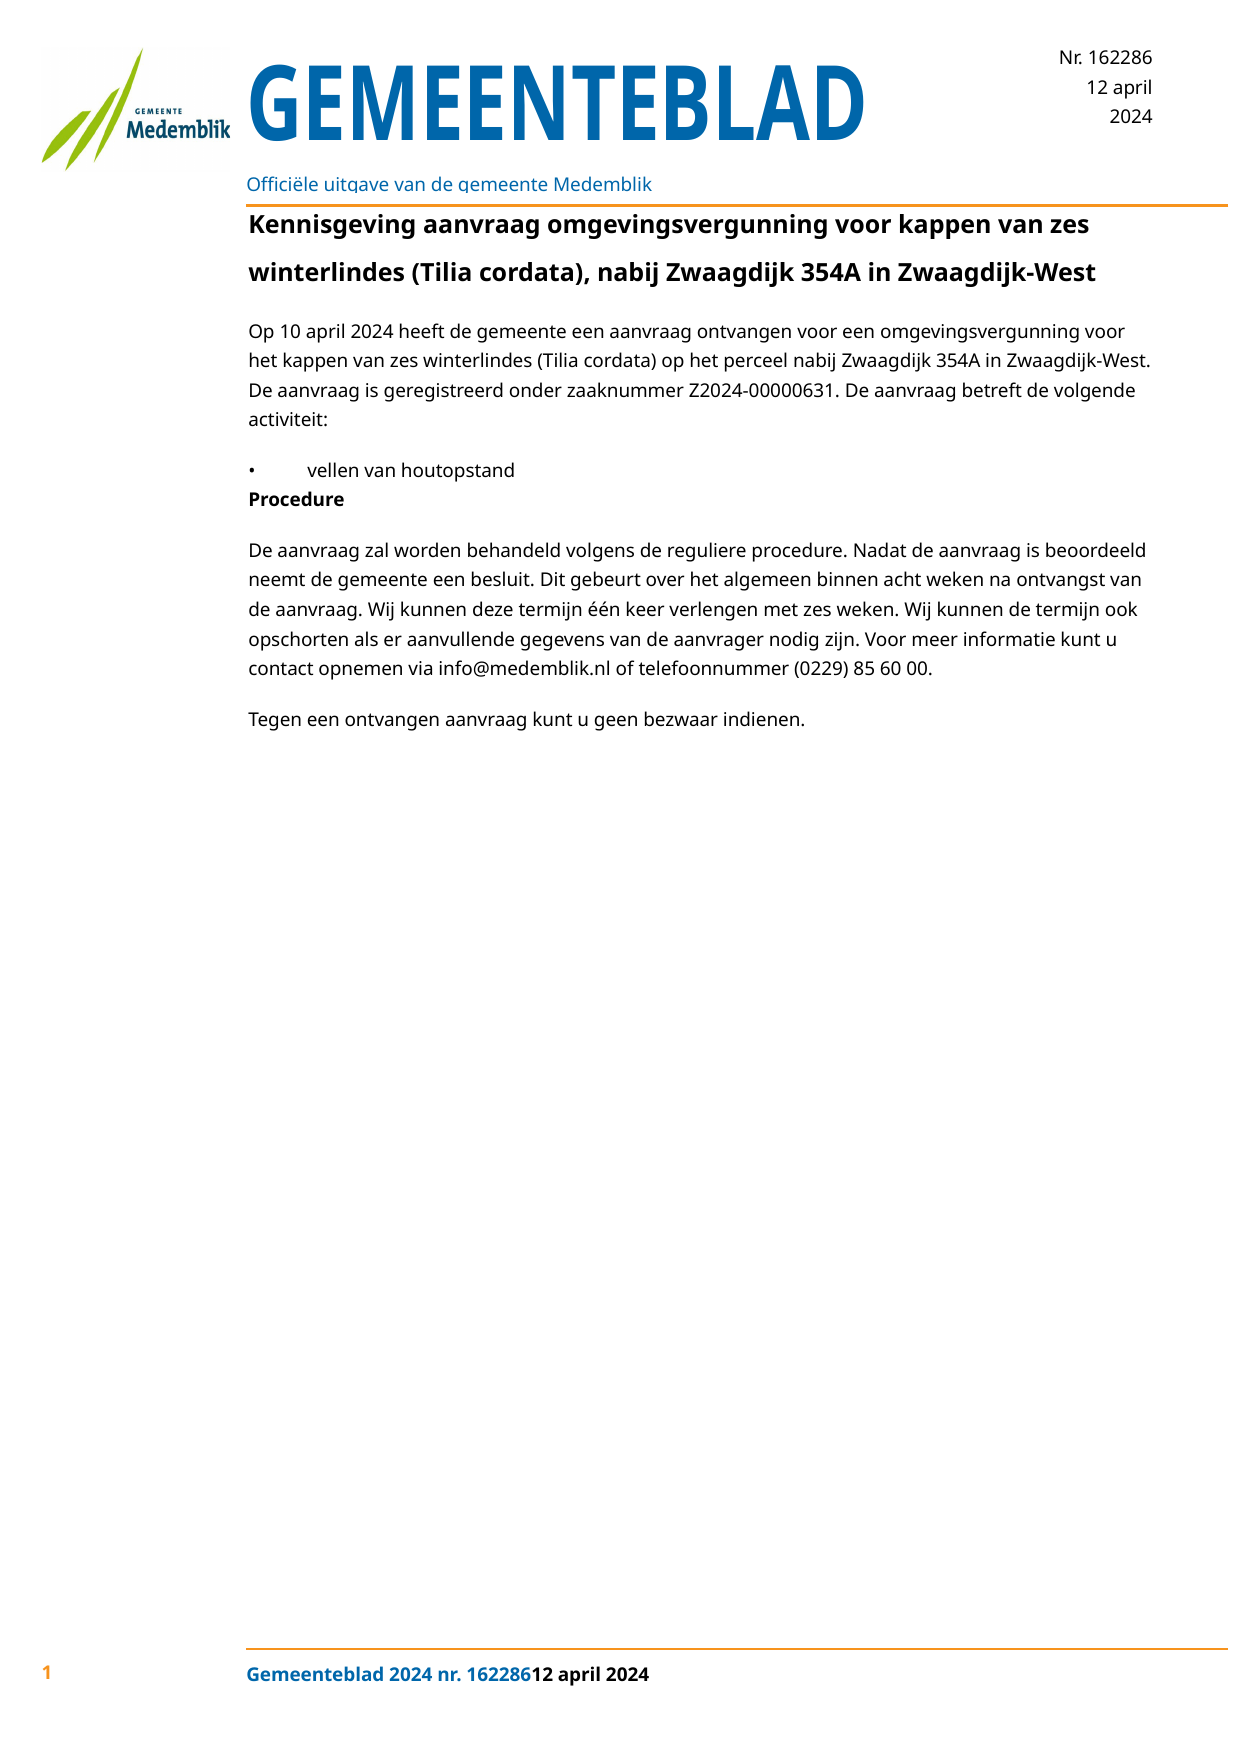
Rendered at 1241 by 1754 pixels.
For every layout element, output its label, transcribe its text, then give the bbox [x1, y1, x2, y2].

text Kennisgeving aanvraag omgevingsvergunning voor kappen van zes winterlindes (Tilia cordata), nabij Zwaagdijk 354A in Zwaagdijk-West [248, 207, 1152, 288]
picture [41, 47, 231, 172]
text Procedure [248, 487, 1152, 512]
list vellen van houtopstand [248, 457, 1152, 483]
text Tegen een ontvangen aanvraag kunt u geen bezwaar indienen. [248, 706, 1152, 732]
text Op 10 april 2024 heeft de gemeente een aanvraag ontvangen voor een omgevingsvergunning voor het kappen van zes winterlindes (Tilia cordata) op het perceel nabij Zwaagdijk 354A in Zwaagdijk-West. De aanvraag is geregistreerd onder zaaknummer Z2024-00000631. De aanvraag betreft de volgende activiteit: [248, 318, 1152, 432]
text De aanvraag zal worden behandeld volgens de reguliere procedure. Nadat de aanvraag is beoordeeld neemt de gemeente een besluit. Dit gebeurt over het algemeen binnen acht weken na ontvangst van de aanvraag. Wij kunnen deze termijn één keer verlengen met zes weken. Wij kunnen de termijn ook opschorten als er aanvullende gegevens van de aanvrager nodig zijn. Voor meer informatie kunt u contact opnemen via info@medemblik.nl of telefoonnummer (0229) 85 60 00. [248, 537, 1152, 681]
